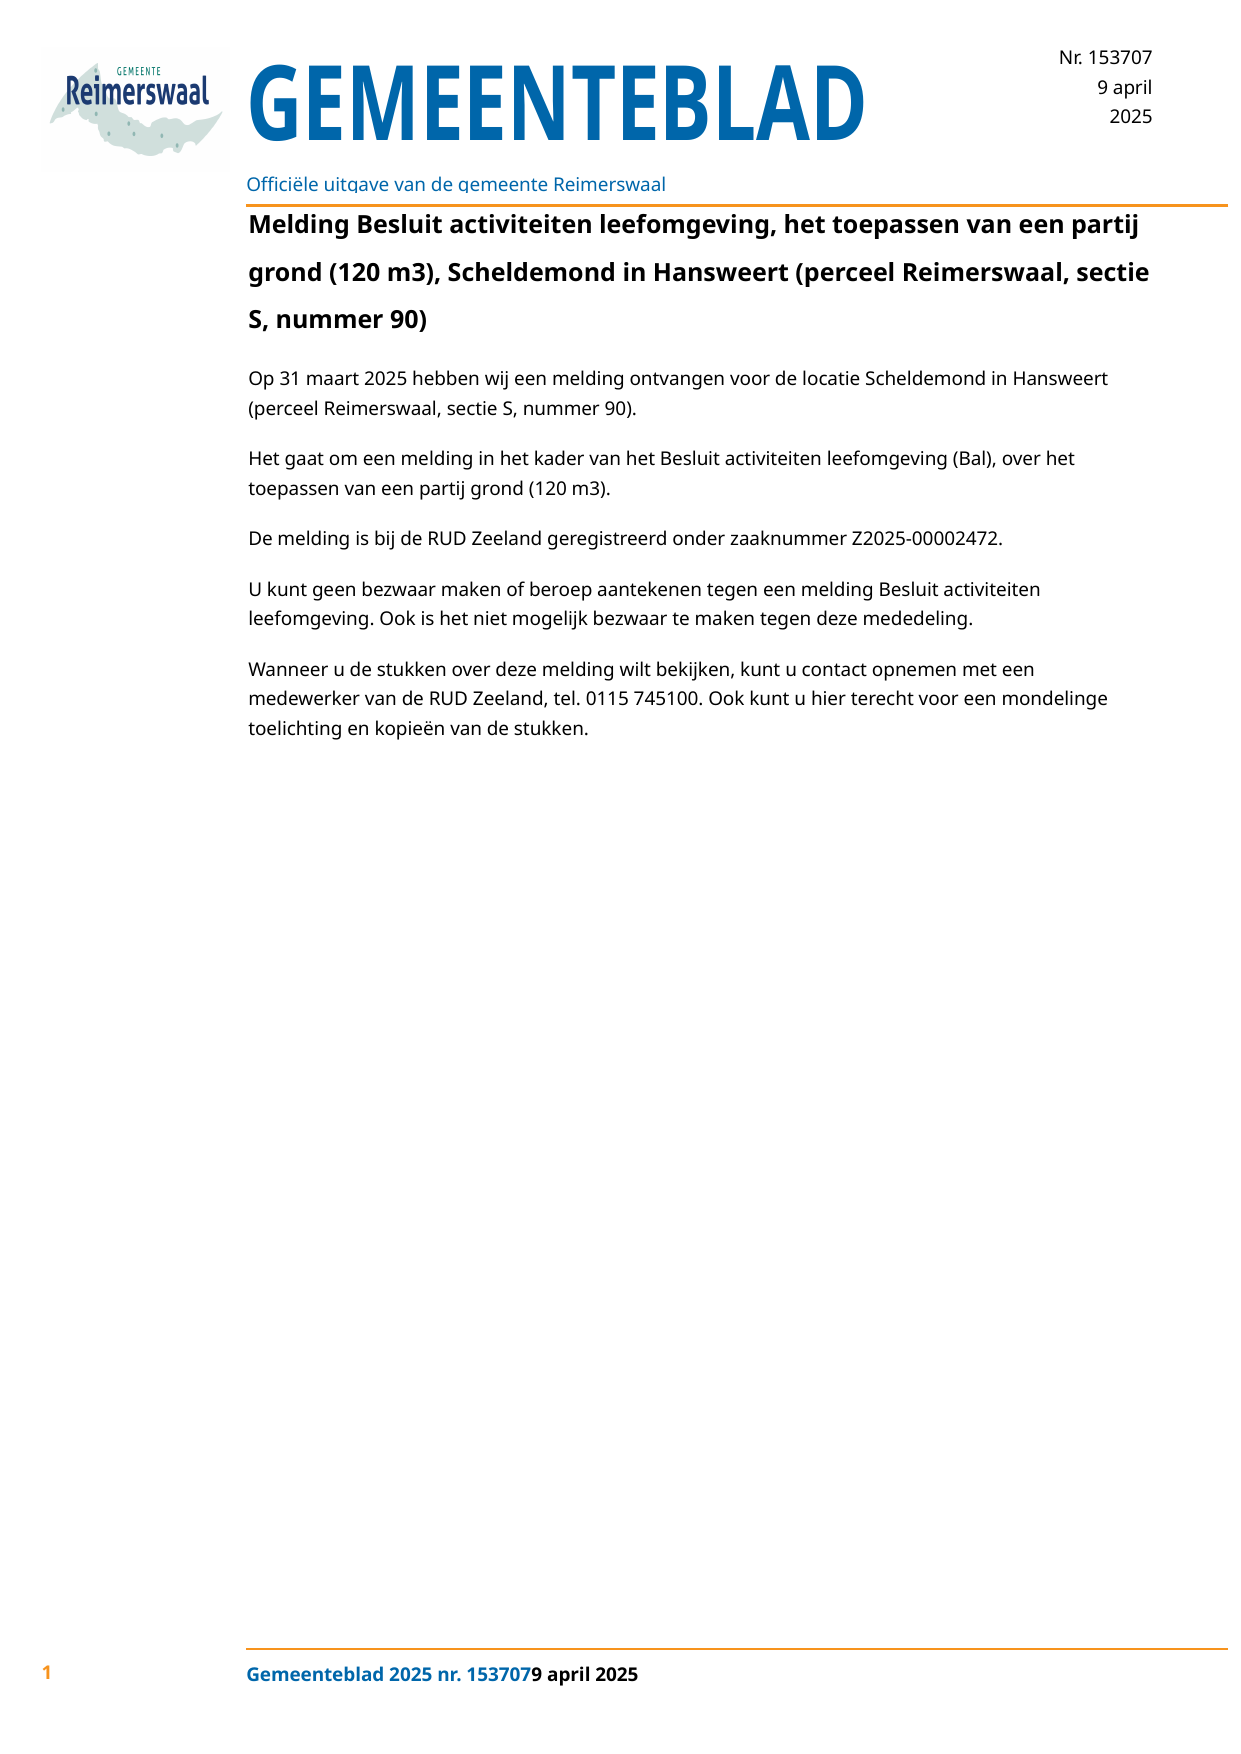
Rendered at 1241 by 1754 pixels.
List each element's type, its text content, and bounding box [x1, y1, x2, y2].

text U kunt geen bezwaar maken of beroep aantekenen tegen een melding Besluit activiteiten leefomgeving. Ook is het niet mogelijk bezwaar te maken tegen deze mededeling. [248, 576, 1152, 631]
text Op 31 maart 2025 hebben wij een melding ontvangen voor de locatie Scheldemond in Hansweert (perceel Reimerswaal, sectie S, nummer 90). [248, 366, 1152, 421]
text De melding is bij de RUD Zeeland geregistreerd onder zaaknummer Z2025-00002472. [248, 526, 1152, 551]
picture [41, 47, 231, 172]
text Het gaat om een melding in het kader van het Besluit activiteiten leefomgeving (Bal), over het toepassen van een partij grond (120 m3). [248, 446, 1152, 501]
text Wanneer u de stukken over deze melding wilt bekijken, kunt u contact opnemen met een medewerker van de RUD Zeeland, tel. 0115 745100. Ook kunt u hier terecht voor een mondelinge toelichting en kopieën van de stukken. [248, 656, 1152, 741]
text Melding Besluit activiteiten leefomgeving, het toepassen van een partij grond (120 m3), Scheldemond in Hansweert (perceel Reimerswaal, sectie S, nummer 90) [248, 207, 1152, 336]
